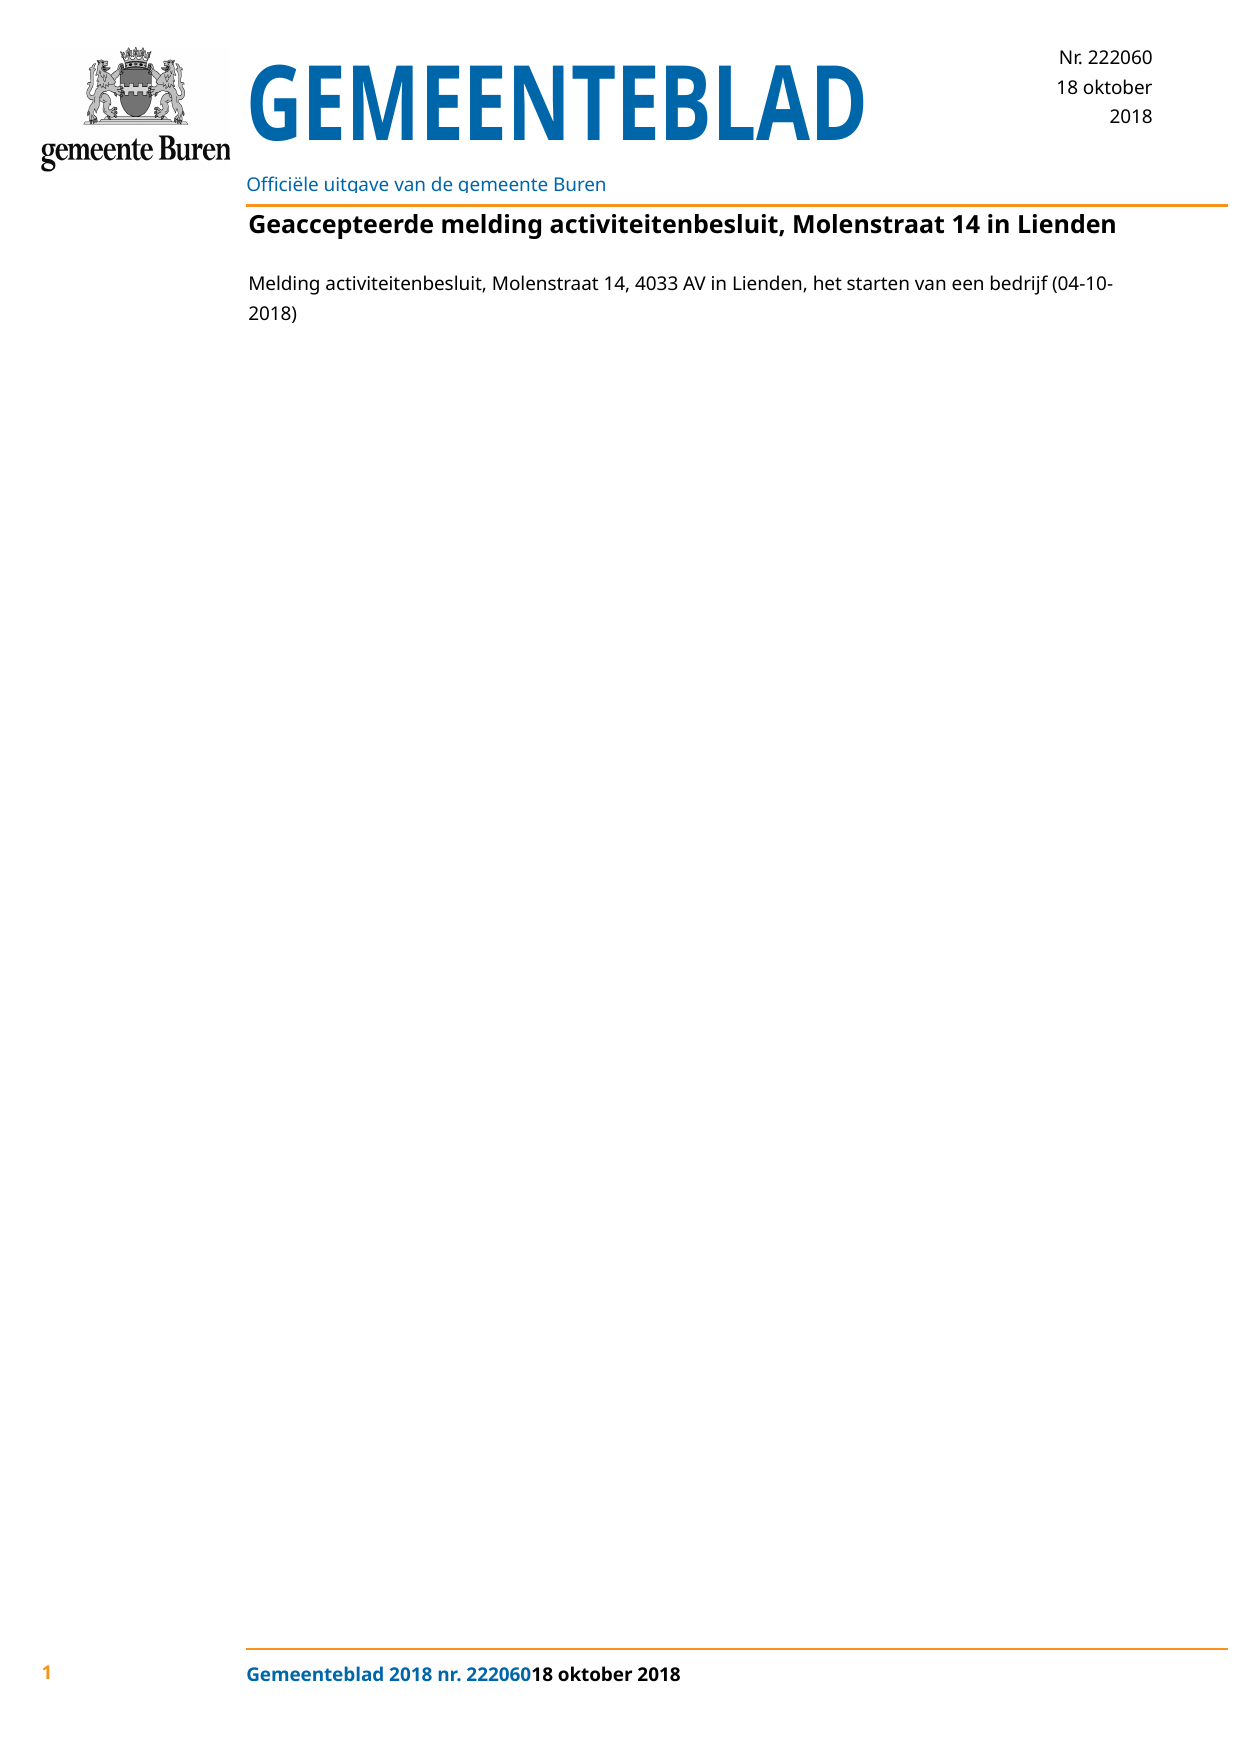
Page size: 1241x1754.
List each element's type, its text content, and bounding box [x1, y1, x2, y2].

text Geaccepteerde melding activiteitenbesluit, Molenstraat 14 in Lienden [248, 207, 1152, 241]
text Melding activiteitenbesluit, Molenstraat 14, 4033 AV in Lienden, het starten van een bedrijf (04-10-2018) [248, 270, 1152, 326]
picture [41, 47, 231, 172]
